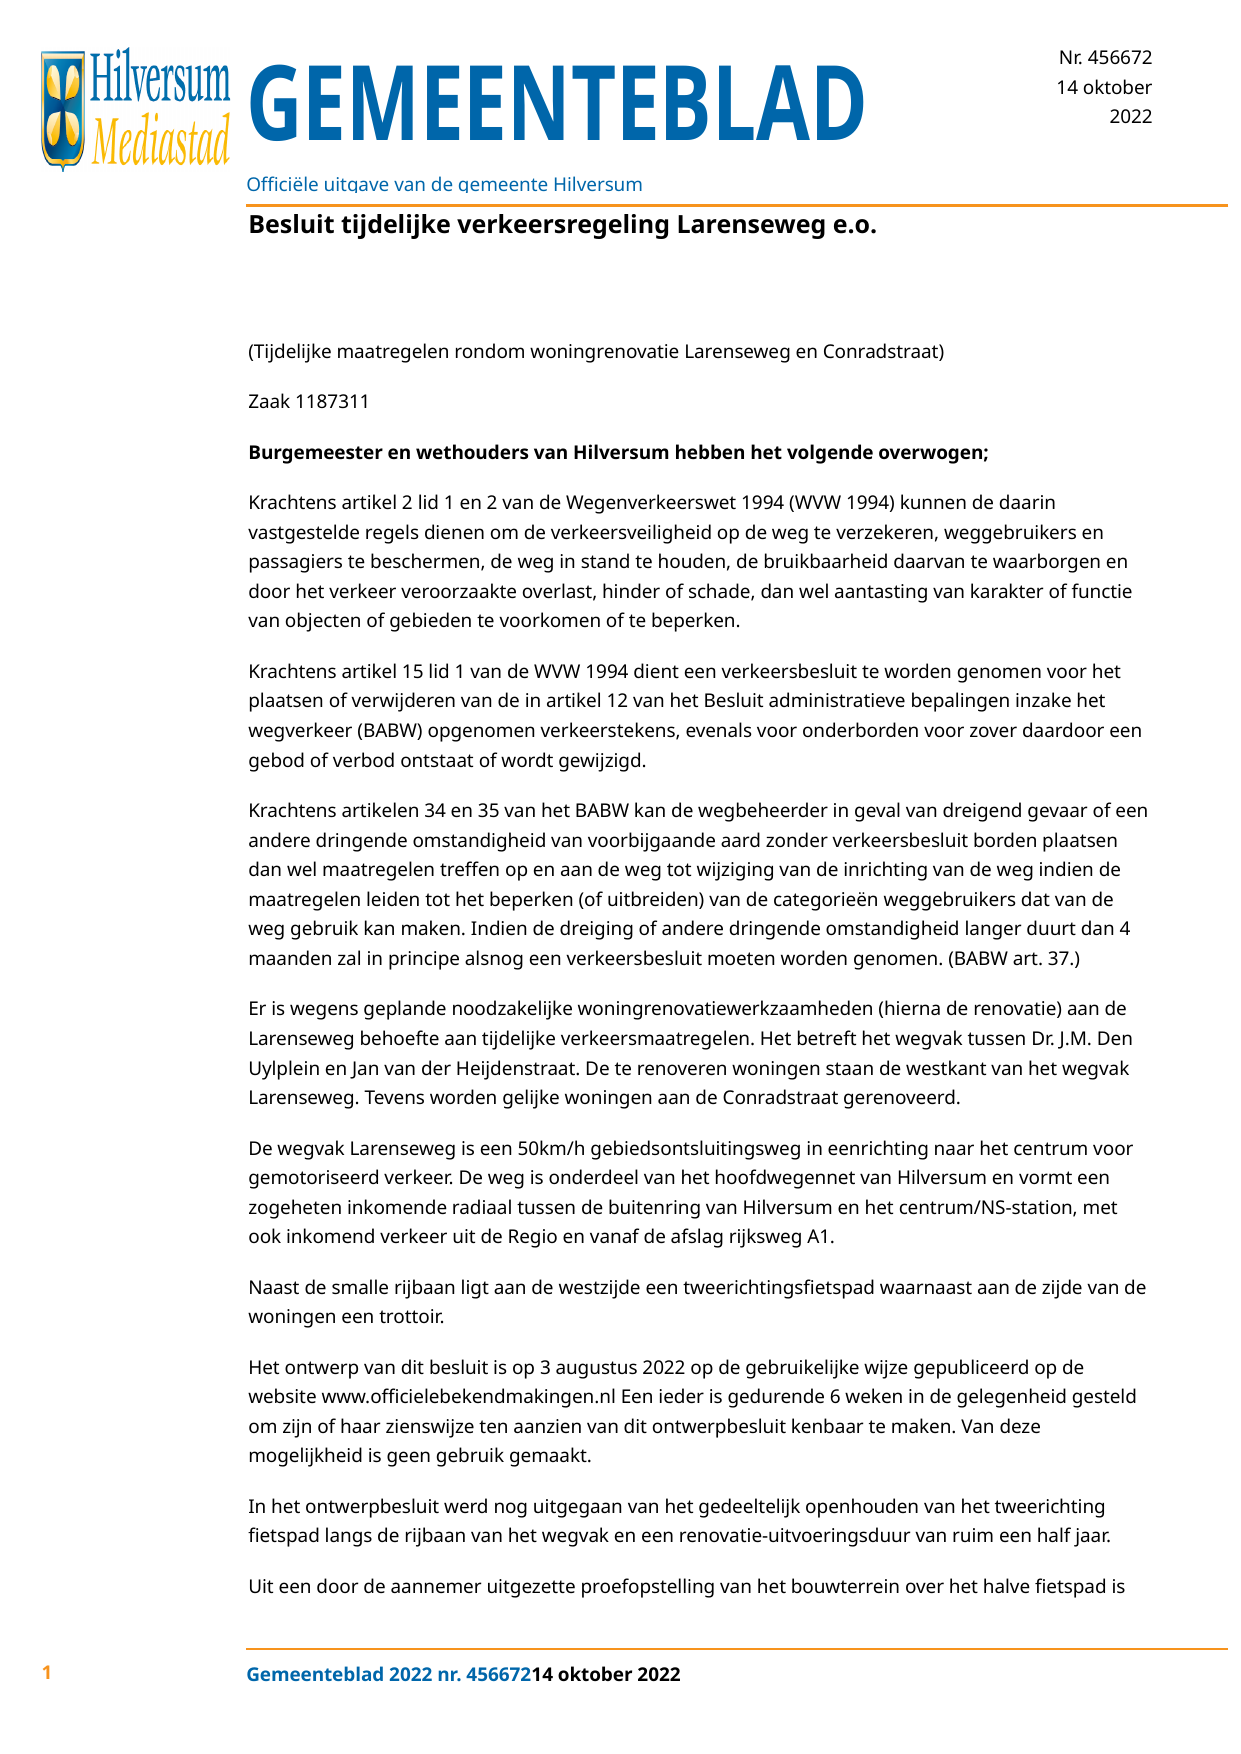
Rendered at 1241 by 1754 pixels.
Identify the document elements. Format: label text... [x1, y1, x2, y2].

text Naast de smalle rijbaan ligt aan de westzijde een tweerichtingsfietspad waarnaast aan de zijde van de woningen een trottoir. [248, 1274, 1152, 1329]
text Uit een door de aannemer uitgezette proefopstelling van het bouwterrein over het halve fietspad is [248, 1573, 1152, 1599]
text In het ontwerpbesluit werd nog uitgegaan van het gedeeltelijk openhouden van het tweerichting fietspad langs de rijbaan van het wegvak en een renovatie-uitvoeringsduur van ruim een half jaar. [248, 1493, 1152, 1548]
text De wegvak Larenseweg is een 50km/h gebiedsontsluitingsweg in eenrichting naar het centrum voor gemotoriseerd verkeer. De weg is onderdeel van het hoofdwegennet van Hilversum en vormt een zogeheten inkomende radiaal tussen de buitenring van Hilversum en het centrum/NS-station, met ook inkomend verkeer uit de Regio en vanaf de afslag rijksweg A1. [248, 1135, 1152, 1249]
text (Tijdelijke maatregelen rondom woningrenovatie Larenseweg en Conradstraat) [248, 338, 1152, 364]
text Het ontwerp van dit besluit is op 3 augustus 2022 op de gebruikelijke wijze gepubliceerd op de website www.officielebekendmakingen.nl Een ieder is gedurende 6 weken in de gelegenheid gesteld om zijn of haar zienswijze ten aanzien van dit ontwerpbesluit kenbaar te maken. Van deze mogelijkheid is geen gebruik gemaakt. [248, 1354, 1152, 1468]
text Krachtens artikelen 34 en 35 van het BABW kan de wegbeheerder in geval van dreigend gevaar of een andere dringende omstandigheid van voorbijgaande aard zonder verkeersbesluit borden plaatsen dan wel maatregelen treffen op en aan de weg tot wijziging van de inrichting van de weg indien de maatregelen leiden tot het beperken (of uitbreiden) van de categorieën weggebruikers dat van de weg gebruik kan maken. Indien de dreiging of andere dringende omstandigheid langer duurt dan 4 maanden zal in principe alsnog een verkeersbesluit moeten worden genomen. (BABW art. 37.) [248, 797, 1152, 971]
text Krachtens artikel 15 lid 1 van de WVW 1994 dient een verkeersbesluit te worden genomen voor het plaatsen of verwijderen van de in artikel 12 van het Besluit administratieve bepalingen inzake het wegverkeer (BABW) opgenomen verkeerstekens, evenals voor onderborden voor zover daardoor een gebod of verbod ontstaat of wordt gewijzigd. [248, 658, 1152, 772]
text Besluit tijdelijke verkeersregeling Larenseweg e.o. [248, 207, 1152, 241]
text Er is wegens geplande noodzakelijke woningrenovatiewerkzaamheden (hierna de renovatie) aan de Larenseweg behoefte aan tijdelijke verkeersmaatregelen. Het betreft het wegvak tussen Dr. J.M. Den Uylplein en Jan van der Heijdenstraat. De te renoveren woningen staan de westkant van het wegvak Larenseweg. Tevens worden gelijke woningen aan de Conradstraat gerenoveerd. [248, 996, 1152, 1110]
text Zaak 1187311 [248, 388, 1152, 414]
text Krachtens artikel 2 lid 1 en 2 van de Wegenverkeerswet 1994 (WVW 1994) kunnen de daarin vastgestelde regels dienen om de verkeersveiligheid op de weg te verzekeren, weggebruikers en passagiers te beschermen, de weg in stand te houden, de bruikbaarheid daarvan te waarborgen en door het verkeer veroorzaakte overlast, hinder of schade, dan wel aantasting van karakter of functie van objecten of gebieden te voorkomen of te beperken. [248, 489, 1152, 633]
picture [41, 47, 231, 172]
text Burgemeester en wethouders van Hilversum hebben het volgende overwogen; [248, 439, 1152, 464]
